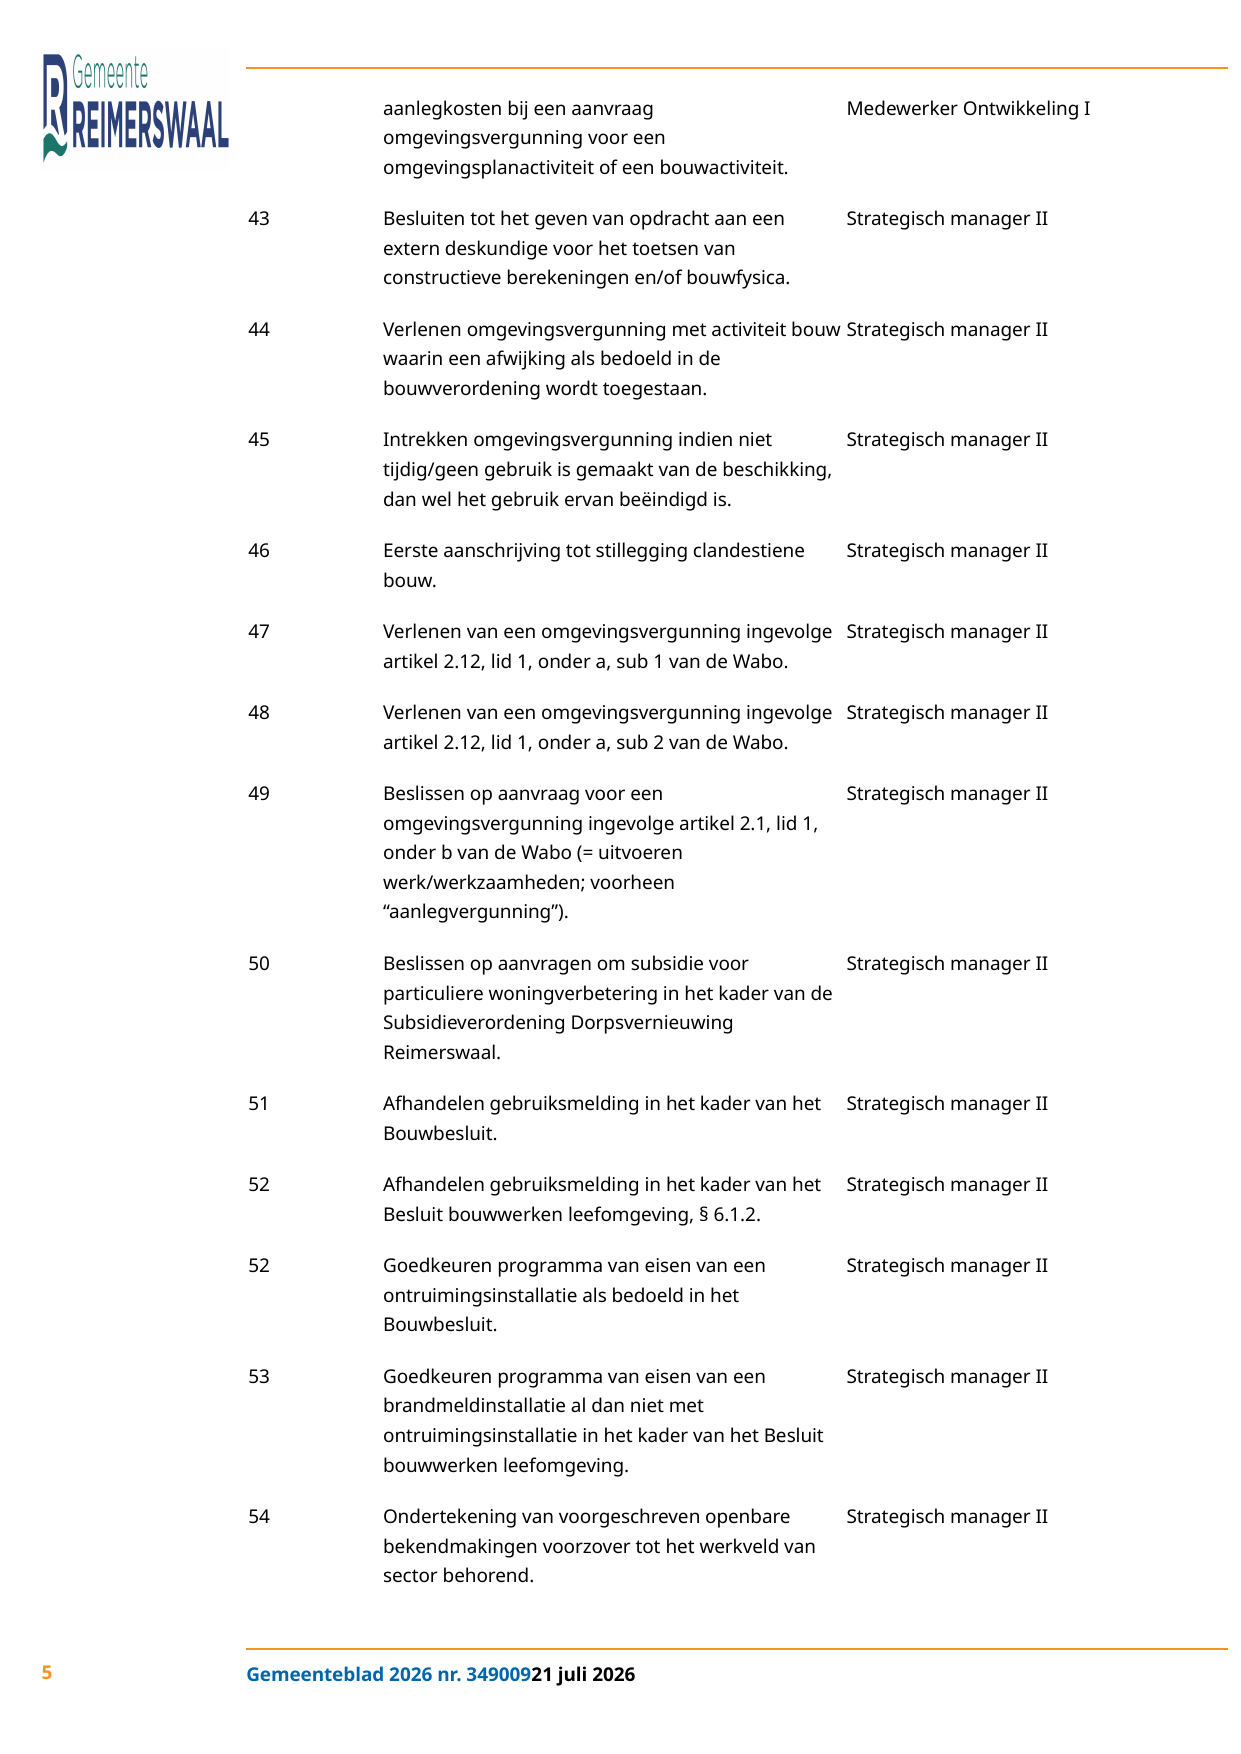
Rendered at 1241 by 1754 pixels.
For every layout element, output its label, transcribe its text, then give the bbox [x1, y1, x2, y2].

table_cell [383, 674, 846, 699]
table_cell Strategisch manager II [846, 427, 1152, 512]
table_cell Strategisch manager II [846, 699, 1152, 755]
table_cell 47 [248, 618, 383, 674]
table_cell [846, 593, 1152, 618]
table_cell Afhandelen gebruiksmelding in het kader van het Bouwbesluit. [383, 1090, 846, 1146]
table_cell [248, 290, 383, 316]
table_cell [248, 512, 383, 537]
table_cell aanlegkosten bij een aanvraag omgevingsvergunning voor een omgevingsplanactiviteit of een bouwactiviteit. [383, 95, 846, 180]
table_cell [248, 1227, 383, 1252]
table_cell [248, 1065, 383, 1090]
table_cell [248, 755, 383, 780]
table_cell Strategisch manager II [846, 618, 1152, 674]
table_cell [846, 180, 1152, 205]
table_cell [248, 1146, 383, 1171]
table_cell [248, 1338, 383, 1363]
table_cell Verlenen van een omgevingsvergunning ingevolge artikel 2.12, lid 1, onder a, sub 1 van de Wabo. [383, 618, 846, 674]
table_cell [846, 1478, 1152, 1503]
table_cell [248, 1478, 383, 1503]
table_cell [846, 1227, 1152, 1252]
table_cell 52 [248, 1171, 383, 1227]
table_cell [383, 593, 846, 618]
table_cell Strategisch manager II [846, 316, 1152, 401]
table_cell Besluiten tot het geven van opdracht aan een extern deskundige voor het toetsen van constructieve berekeningen en/of bouwfysica. [383, 205, 846, 290]
table_cell Eerste aanschrijving tot stillegging clandestiene bouw. [383, 537, 846, 593]
table_cell [383, 1338, 846, 1363]
table_cell [383, 180, 846, 205]
table_cell [846, 755, 1152, 780]
table_cell Strategisch manager II [846, 1253, 1152, 1337]
table_cell [846, 1065, 1152, 1090]
table_cell 54 [248, 1503, 383, 1588]
table_cell [846, 1338, 1152, 1363]
table_cell Strategisch manager II [846, 1171, 1152, 1227]
table_cell Strategisch manager II [846, 205, 1152, 290]
table_cell Verlenen omgevingsvergunning met activiteit bouw waarin een afwijking als bedoeld in de bouwverordening wordt toegestaan. [383, 316, 846, 401]
table_cell [383, 512, 846, 537]
table_cell [846, 290, 1152, 316]
table_cell [846, 512, 1152, 537]
table_cell Goedkeuren programma van eisen van een brandmeldinstallatie al dan niet met ontruimingsinstallatie in het kader van het Besluit bouwwerken leefomgeving. [383, 1363, 846, 1478]
table_cell [248, 401, 383, 427]
table_cell Strategisch manager II [846, 1363, 1152, 1478]
table_cell [846, 401, 1152, 427]
table_cell 46 [248, 537, 383, 593]
table_cell Beslissen op aanvragen om subsidie voor particuliere woningverbetering in het kader van de Subsidieverordening Dorpsvernieuwing Reimerswaal. [383, 950, 846, 1065]
table_cell 50 [248, 950, 383, 1065]
picture [41, 47, 231, 172]
table_cell 53 [248, 1363, 383, 1478]
table_cell Strategisch manager II [846, 950, 1152, 1065]
table_cell [383, 925, 846, 950]
table_cell [248, 925, 383, 950]
table_cell [248, 593, 383, 618]
table_cell 49 [248, 780, 383, 924]
table_cell [846, 674, 1152, 699]
table_cell Strategisch manager II [846, 1090, 1152, 1146]
table_cell Verlenen van een omgevingsvergunning ingevolge artikel 2.12, lid 1, onder a, sub 2 van de Wabo. [383, 699, 846, 755]
table_cell Medewerker Ontwikkeling I [846, 95, 1152, 180]
table_cell Strategisch manager II [846, 780, 1152, 924]
table_cell [383, 401, 846, 427]
table_cell [248, 180, 383, 205]
table_cell 51 [248, 1090, 383, 1146]
table_cell [248, 674, 383, 699]
table_cell [383, 1478, 846, 1503]
table_cell [383, 1065, 846, 1090]
table_cell Beslissen op aanvraag voor een omgevingsvergunning ingevolge artikel 2.1, lid 1, onder b van de Wabo (= uitvoeren werk/werkzaamheden; voorheen “aanlegvergunning”). [383, 780, 846, 924]
table_cell 44 [248, 316, 383, 401]
table_cell Strategisch manager II [846, 537, 1152, 593]
table_cell [846, 925, 1152, 950]
table_cell [846, 1146, 1152, 1171]
table_cell 43 [248, 205, 383, 290]
table_cell Afhandelen gebruiksmelding in het kader van het Besluit bouwwerken leefomgeving, § 6.1.2. [383, 1171, 846, 1227]
table_cell [383, 290, 846, 316]
table_cell Ondertekening van voorgeschreven openbare bekendmakingen voorzover tot het werkveld van sector behorend. [383, 1503, 846, 1588]
table_cell 52 [248, 1253, 383, 1337]
table_cell [383, 755, 846, 780]
table_cell 45 [248, 427, 383, 512]
table_cell 48 [248, 699, 383, 755]
table_cell Goedkeuren programma van eisen van een ontruimingsinstallatie als bedoeld in het Bouwbesluit. [383, 1253, 846, 1337]
table_cell [383, 1227, 846, 1252]
table_cell [248, 95, 383, 180]
table_cell Strategisch manager II [846, 1503, 1152, 1588]
table_cell Intrekken omgevingsvergunning indien niet tijdig/geen gebruik is gemaakt van de beschikking, dan wel het gebruik ervan beëindigd is. [383, 427, 846, 512]
table_cell [383, 1146, 846, 1171]
